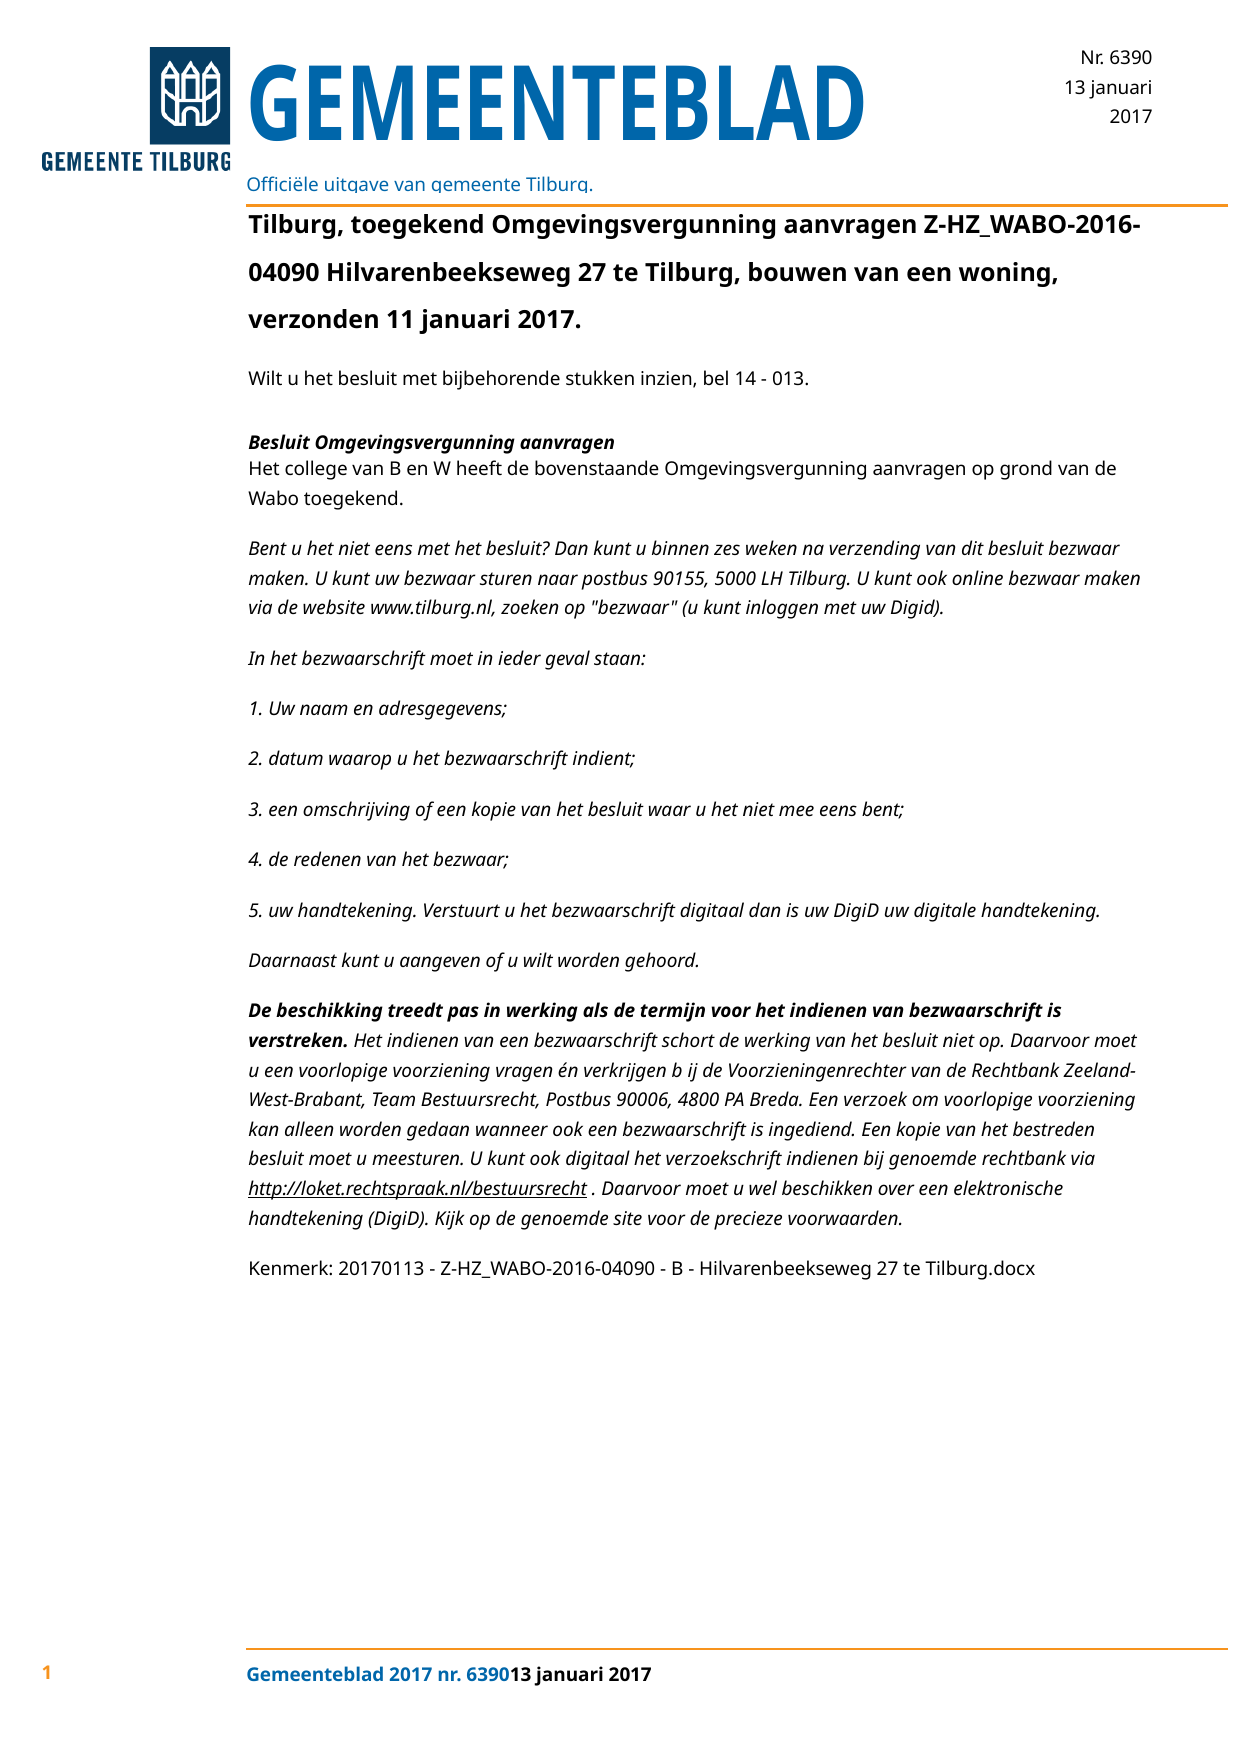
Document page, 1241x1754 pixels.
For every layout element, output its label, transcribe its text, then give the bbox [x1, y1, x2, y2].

text 3. een omschrijving of een kopie van het besluit waar u het niet mee eens bent; [248, 796, 1152, 822]
text Tilburg, toegekend Omgevingsvergunning aanvragen Z-HZ_WABO-2016-04090 Hilvarenbeekseweg 27 te Tilburg, bouwen van een woning, verzonden 11 januari 2017. [248, 207, 1152, 336]
text In het bezwaarschrift moet in ieder geval staan: [248, 645, 1152, 671]
text Daarnaast kunt u aangeven of u wilt worden gehoord. [248, 947, 1152, 973]
text Wilt u het besluit met bijbehorende stukken inzien, bel 14 - 013. [248, 366, 1152, 391]
text 1. Uw naam en adresgegevens; [248, 695, 1152, 721]
text Bent u het niet eens met het besluit? Dan kunt u binnen zes weken na verzending van dit besluit bezwaar maken. U kunt uw bezwaar sturen naar postbus 90155, 5000 LH Tilburg. U kunt ook online bezwaar maken via de website www.tilburg.nl, zoeken op "bezwaar" (u kunt inloggen met uw Digid). [248, 535, 1152, 620]
text Kenmerk: 20170113 - Z-HZ_WABO-2016-04090 - B - Hilvarenbeekseweg 27 te Tilburg.docx [248, 1255, 1152, 1281]
text De beschikking treedt pas in werking als de termijn voor het indienen van bezwaarschrift is verstreken. Het indienen van een bezwaarschrift schort de werking van het besluit niet op. Daarvoor moet u een voorlopige voorziening vragen én verkrijgen b ij de Voorzieningenrechter van de Rechtbank Zeeland-West-Brabant, Team Bestuursrecht, Postbus 90006, 4800 PA Breda. Een verzoek om voorlopige voorziening kan alleen worden gedaan wanneer ook een bezwaarschrift is ingediend. Een kopie van het bestreden besluit moet u meesturen. U kunt ook digitaal het verzoekschrift indienen bij genoemde rechtbank via http://loket.rechtspraak.nl/bestuursrecht . Daarvoor moet u wel beschikken over een elektronische handtekening (DigiD). Kijk op de genoemde site voor de precieze voorwaarden. [248, 998, 1152, 1231]
text 4. de redenen van het bezwaar; [248, 846, 1152, 872]
text 5. uw handtekening. Verstuurt u het bezwaarschrift digitaal dan is uw DigiD uw digitale handtekening. [248, 897, 1152, 923]
text Het college van B en W heeft de bovenstaande Omgevingsvergunning aanvragen op grond van de Wabo toegekend. [248, 455, 1152, 511]
text Besluit Omgevingsvergunning aanvragen [248, 429, 1152, 455]
picture [41, 47, 231, 172]
text 2. datum waarop u het bezwaarschrift indient; [248, 746, 1152, 771]
